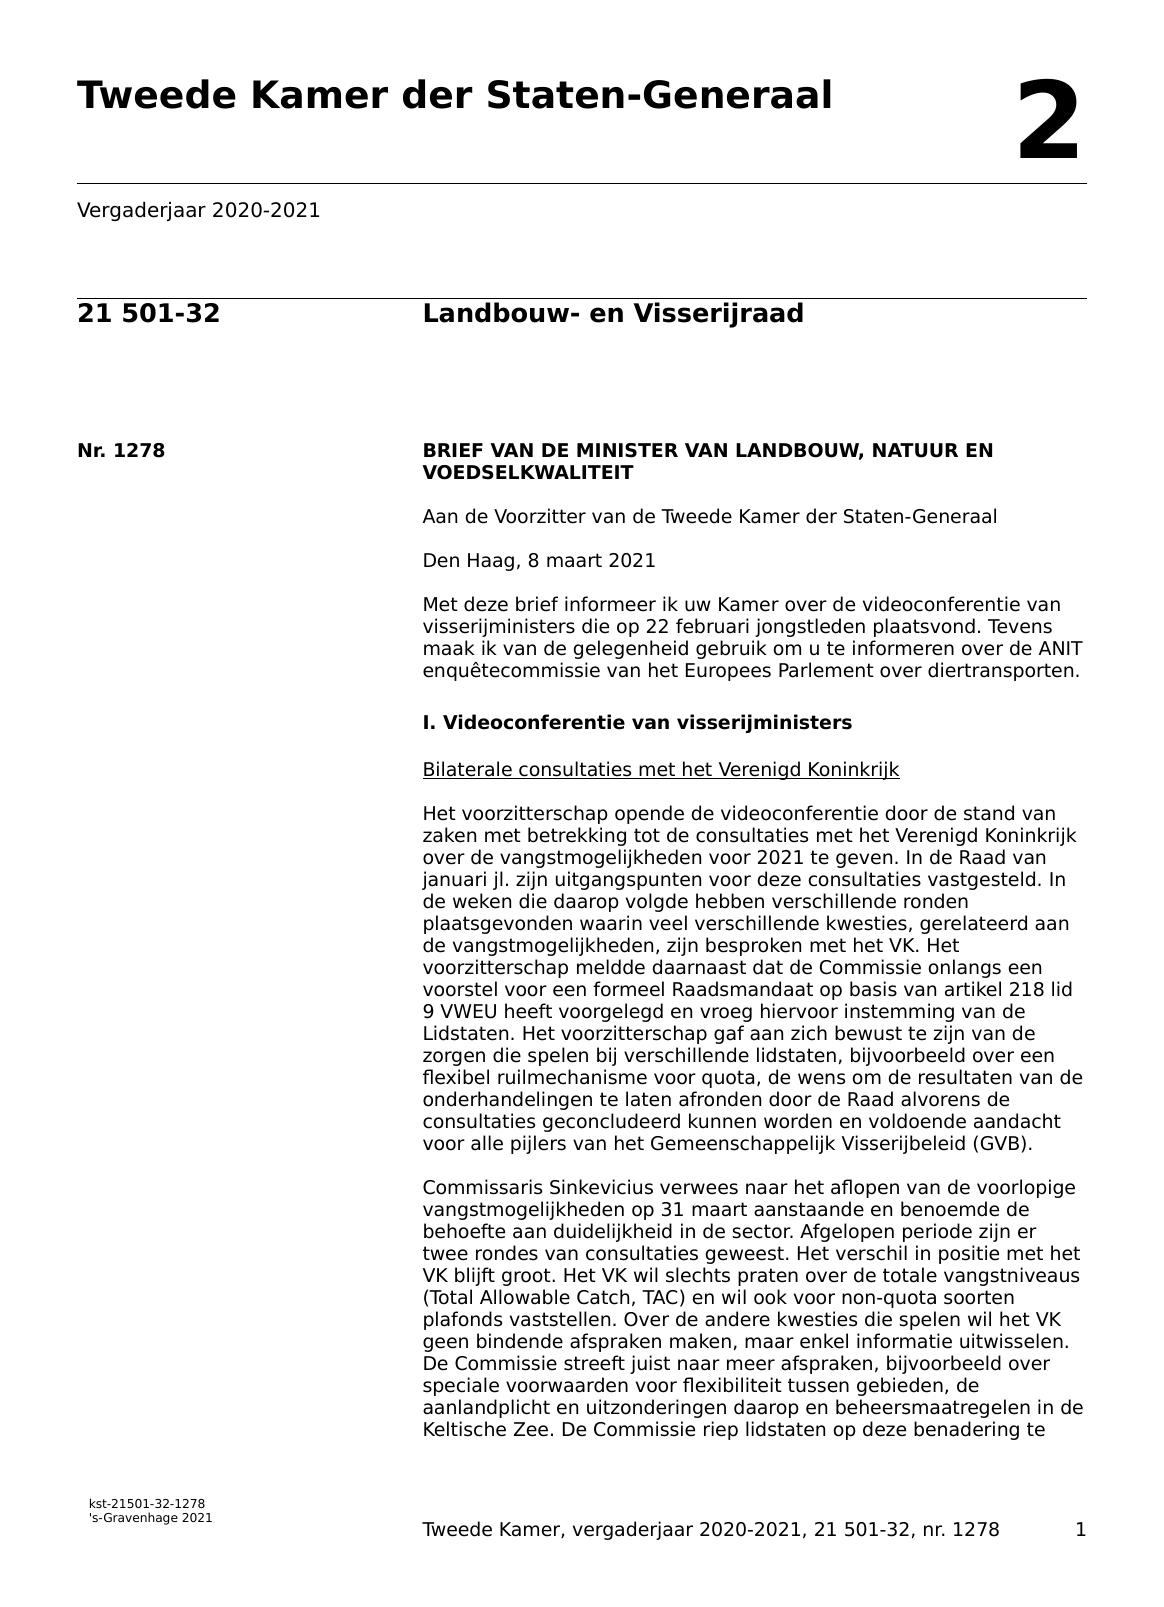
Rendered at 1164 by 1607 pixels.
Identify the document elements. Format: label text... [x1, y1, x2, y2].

table_header 2 [886, 59, 1087, 183]
text kst-21501-32-1278 [88, 1497, 323, 1511]
subtitle I. Videoconferentie van visserijministers [422, 712, 1087, 734]
subtitle Bilaterale consultaties met het Verenigd Koninkrijk [422, 759, 1087, 781]
text 's-Gravenhage 2021 [88, 1511, 323, 1525]
subtitle 21 501-32 Landbouw- en Visserijraad [77, 299, 1087, 329]
text Den Haag, 8 maart 2021 [422, 550, 1087, 572]
table_header Tweede Kamer der Staten-Generaal [77, 59, 886, 183]
table_cell Vergaderjaar 2020-2021 [77, 184, 1087, 298]
subtitle Nr. 1278 BRIEF VAN DE MINISTER VAN LANDBOUW, NATUUR EN VOEDSELKWALITEIT [77, 440, 1087, 484]
text Het voorzitterschap opende de videoconferentie door de stand van zaken met betrekking tot de consultaties met het Verenigd Koninkrijk over de vangstmogelijkheden voor 2021 te geven. In de Raad van januari jl. zijn uitgangspunten voor deze consultaties vastgesteld. In de weken die daarop volgde hebben verschillende ronden plaatsgevonden waarin veel verschillende kwesties, gerelateerd aan de vangstmogelijkheden, zijn besproken met het VK. Het voorzitterschap meldde daarnaast dat de Commissie onlangs een voorstel voor een formeel Raadsmandaat op basis van artikel 218 lid 9 VWEU heeft voorgelegd en vroeg hiervoor instemming van de Lidstaten. Het voorzitterschap gaf aan zich bewust te zijn van de zorgen die spelen bij verschillende lidstaten, bijvoorbeeld over een flexibel ruilmechanisme voor quota, de wens om de resultaten van de onderhandelingen te laten afronden door de Raad alvorens de consultaties geconcludeerd kunnen worden en voldoende aandacht voor alle pijlers van het Gemeenschappelijk Visserijbeleid (GVB). [422, 803, 1087, 1155]
text Aan de Voorzitter van de Tweede Kamer der Staten-Generaal [422, 506, 1087, 528]
text Commissaris Sinkevicius verwees naar het aflopen van de voorlopige vangstmogelijkheden op 31 maart aanstaande en benoemde de behoefte aan duidelijkheid in de sector. Afgelopen periode zijn er twee rondes van consultaties geweest. Het verschil in positie met het VK blijft groot. Het VK wil slechts praten over de totale vangstniveaus (Total Allowable Catch, TAC) en wil ook voor non-quota soorten plafonds vaststellen. Over de andere kwesties die spelen wil het VK geen bindende afspraken maken, maar enkel informatie uitwisselen. De Commissie streeft juist naar meer afspraken, bijvoorbeeld over speciale voorwaarden voor flexibiliteit tussen gebieden, de aanlandplicht en uitzonderingen daarop en beheersmaatregelen in de Keltische Zee. De Commissie riep lidstaten op deze benadering te [422, 1177, 1087, 1441]
text Met deze brief informeer ik uw Kamer over de videoconferentie van visserijministers die op 22 februari jongstleden plaatsvond. Tevens maak ik van de gelegenheid gebruik om u te informeren over de ANIT enquêtecommissie van het Europees Parlement over diertransporten. [422, 594, 1087, 682]
